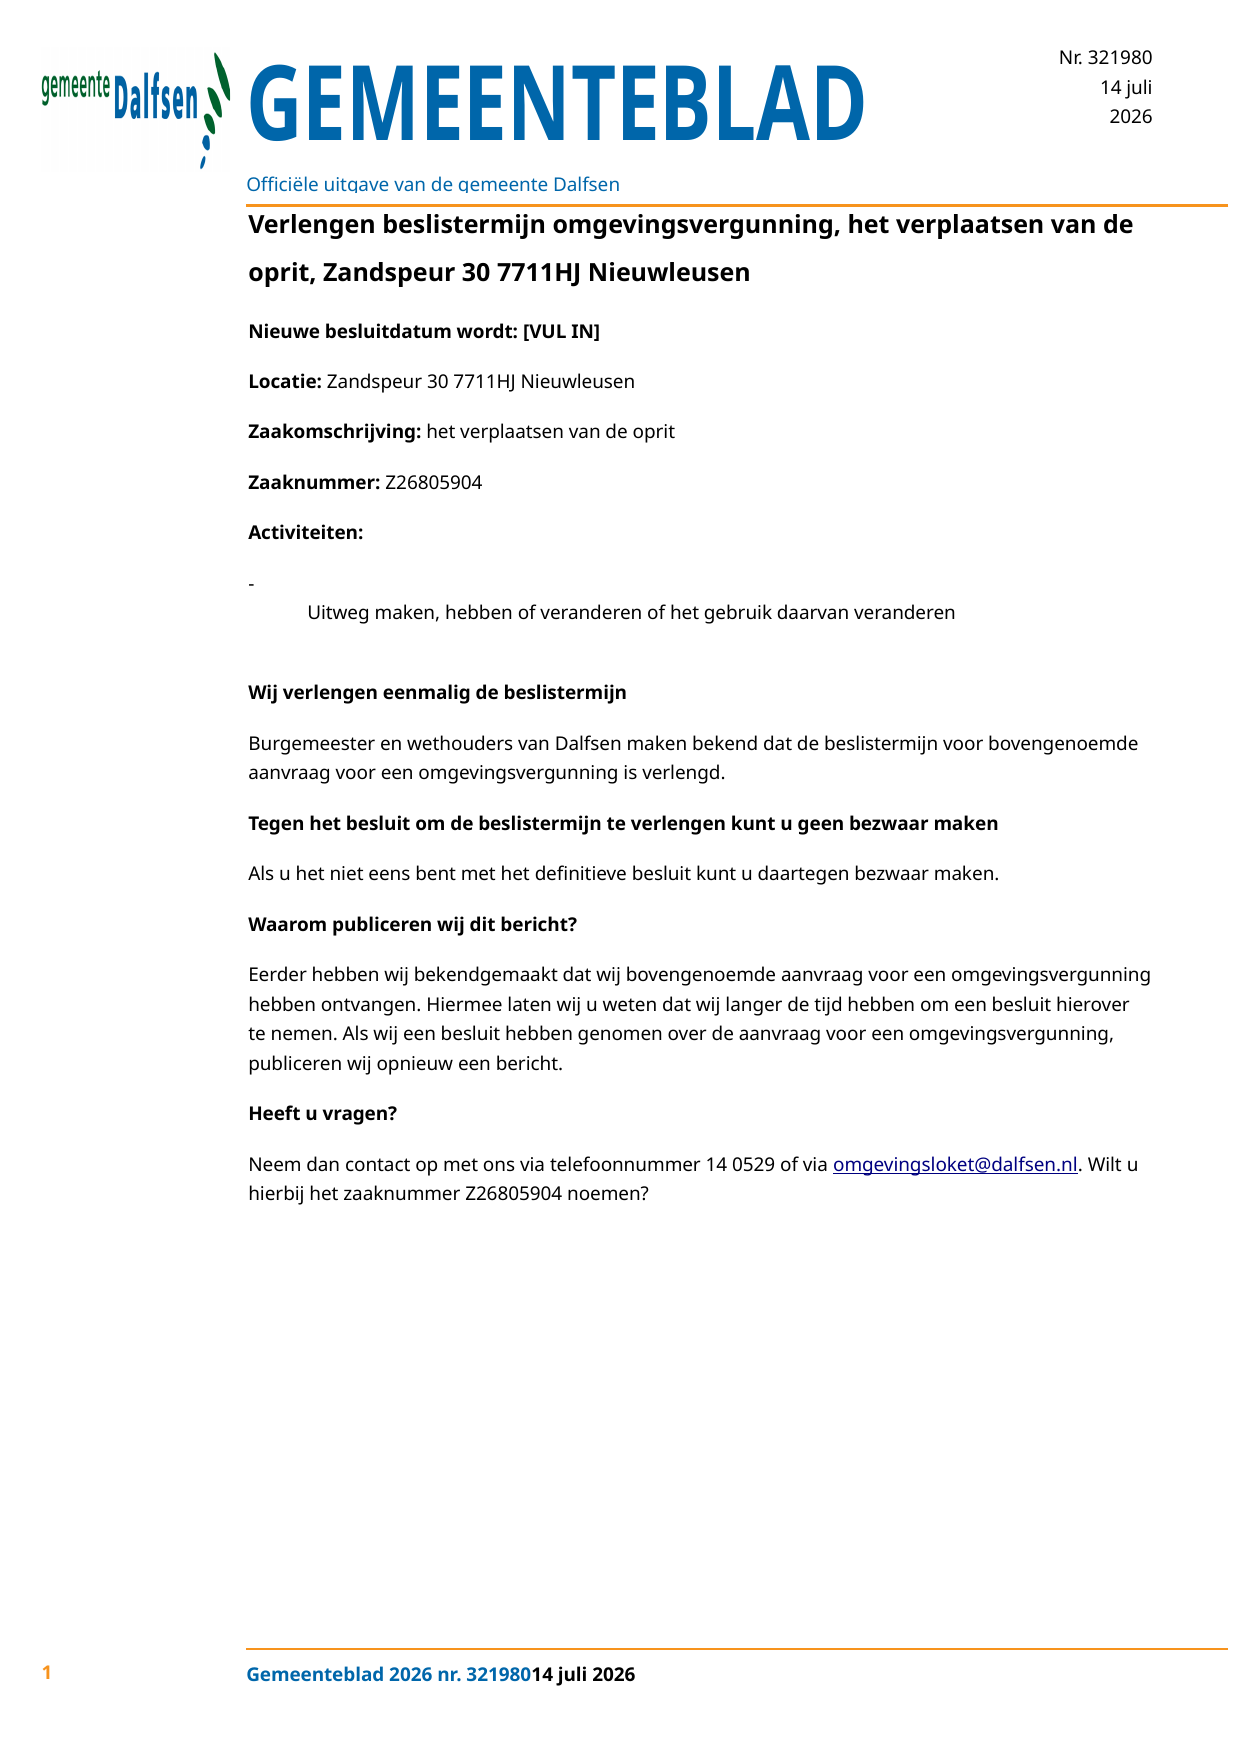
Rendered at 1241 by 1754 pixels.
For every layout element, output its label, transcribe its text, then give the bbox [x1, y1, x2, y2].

list Uitweg maken, hebben of veranderen of het gebruik daarvan veranderen [248, 599, 1152, 625]
text Zaakomschrijving: het verplaatsen van de oprit [248, 419, 1152, 444]
text Burgemeester en wethouders van Dalfsen maken bekend dat de beslistermijn voor bovengenoemde aanvraag voor een omgevingsvergunning is verlengd. [248, 730, 1152, 785]
picture [41, 47, 231, 172]
text Neem dan contact op met ons via telefoonnummer 14 0529 of via omgevingsloket@dalfsen.nl. Wilt u hierbij het zaaknummer Z26805904 noemen? [248, 1151, 1152, 1206]
text Locatie: Zandspeur 30 7711HJ Nieuwleusen [248, 368, 1152, 394]
text Eerder hebben wij bekendgemaakt dat wij bovengenoemde aanvraag voor een omgevingsvergunning hebben ontvangen. Hiermee laten wij u weten dat wij langer de tijd hebben om een besluit hierover te nemen. Als wij een besluit hebben genomen over de aanvraag voor een omgevingsvergunning, publiceren wij opnieuw een bericht. [248, 961, 1152, 1076]
text Als u het niet eens bent met het definitieve besluit kunt u daartegen bezwaar maken. [248, 860, 1152, 886]
text Zaaknummer: Z26805904 [248, 469, 1152, 495]
text Waarom publiceren wij dit bericht? [248, 911, 1152, 937]
text Nieuwe besluitdatum wordt: [VUL IN] [248, 318, 1152, 344]
text Wij verlengen eenmalig de beslistermijn [248, 679, 1152, 705]
text Heeft u vragen? [248, 1100, 1152, 1126]
text Tegen het besluit om de beslistermijn te verlengen kunt u geen bezwaar maken [248, 810, 1152, 836]
text Activiteiten: [248, 519, 1152, 545]
text Verlengen beslistermijn omgevingsvergunning, het verplaatsen van de oprit, Zandspeur 30 7711HJ Nieuwleusen [248, 207, 1152, 288]
